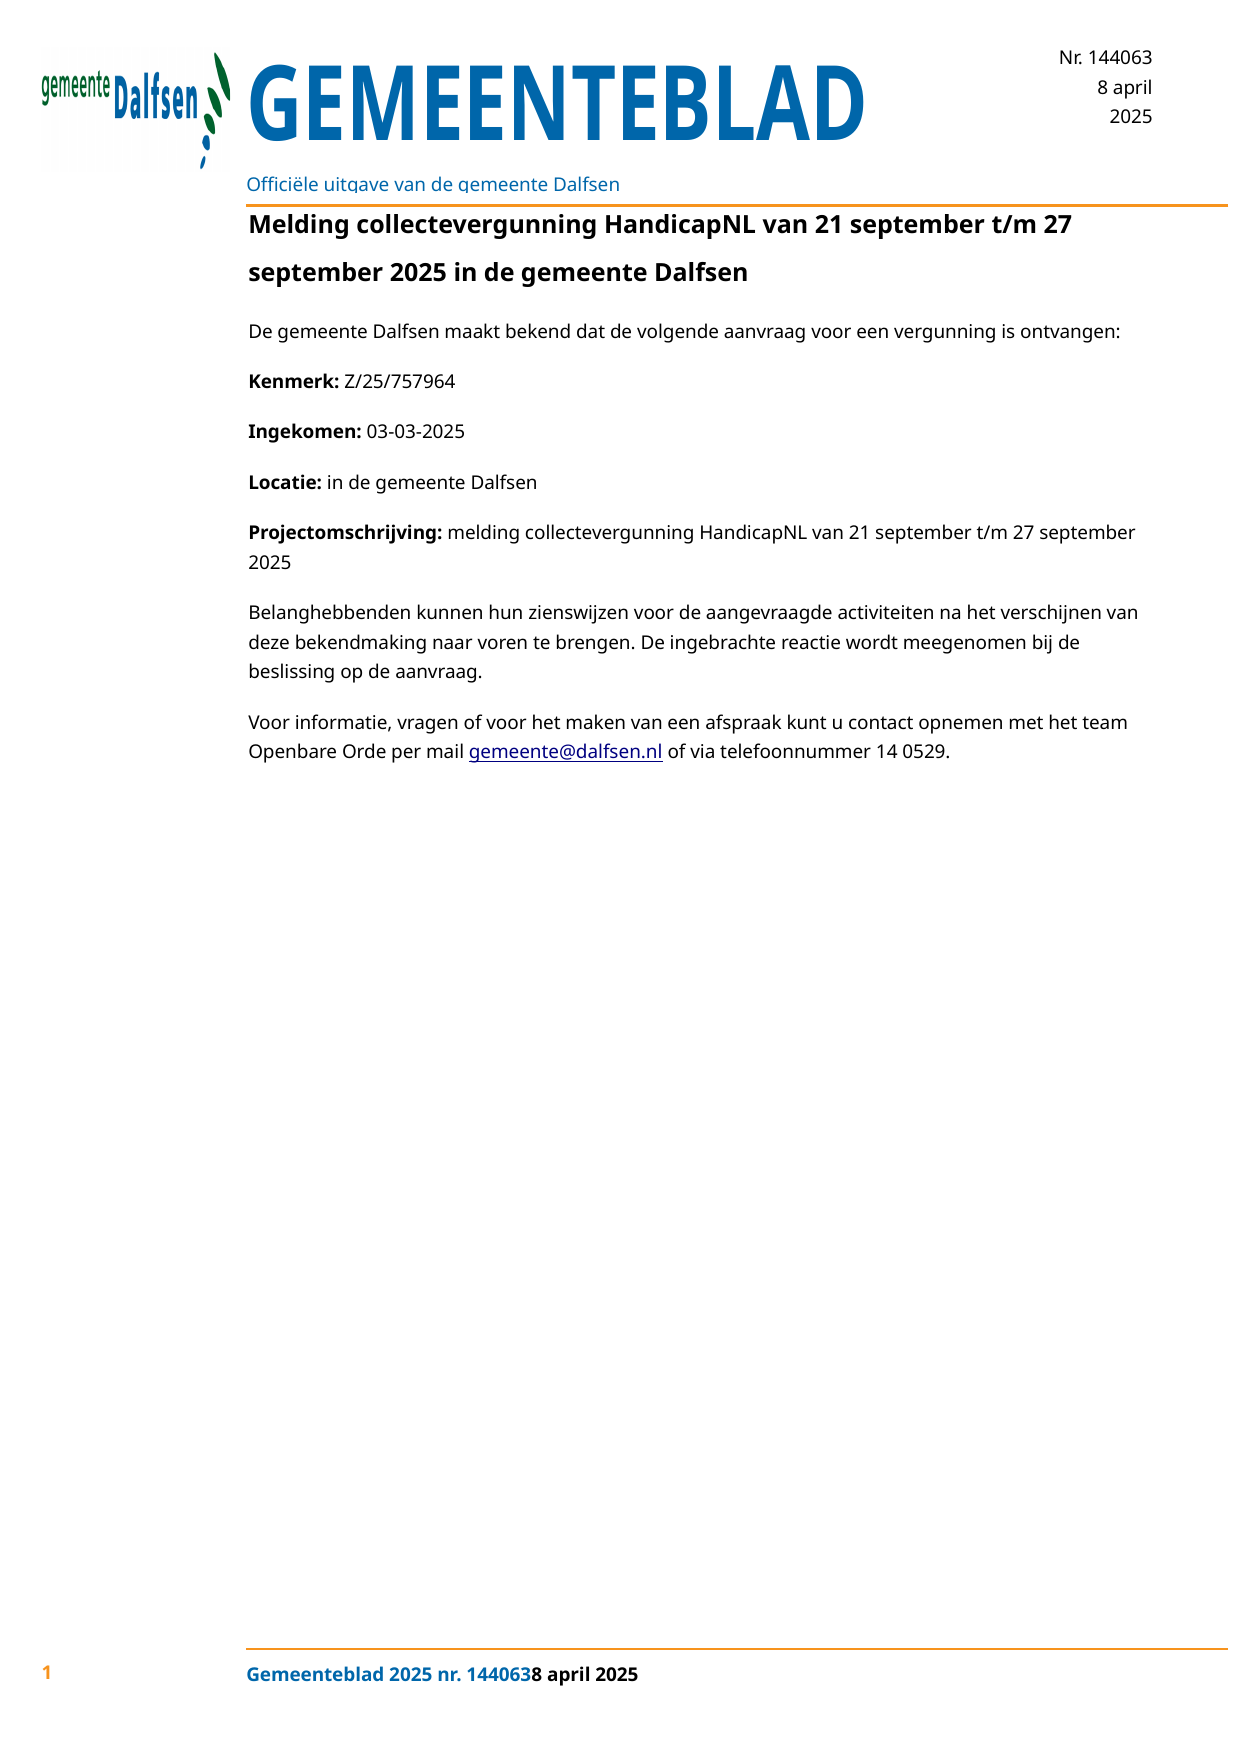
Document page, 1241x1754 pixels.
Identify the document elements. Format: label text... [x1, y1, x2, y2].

text Voor informatie, vragen of voor het maken van een afspraak kunt u contact opnemen met het team Openbare Orde per mail gemeente@dalfsen.nl of via telefoonnummer 14 0529. [248, 709, 1152, 764]
text Melding collectevergunning HandicapNL van 21 september t/m 27 september 2025 in de gemeente Dalfsen [248, 207, 1152, 288]
text De gemeente Dalfsen maakt bekend dat de volgende aanvraag voor een vergunning is ontvangen: [248, 318, 1152, 344]
text Ingekomen: 03-03-2025 [248, 419, 1152, 444]
text Kenmerk: Z/25/757964 [248, 368, 1152, 394]
picture [41, 47, 231, 172]
text Locatie: in de gemeente Dalfsen [248, 469, 1152, 495]
text Belanghebbenden kunnen hun zienswijzen voor de aangevraagde activiteiten na het verschijnen van deze bekendmaking naar voren te brengen. De ingebrachte reactie wordt meegenomen bij de beslissing op de aanvraag. [248, 599, 1152, 684]
text Projectomschrijving: melding collectevergunning HandicapNL van 21 september t/m 27 september 2025 [248, 519, 1152, 575]
